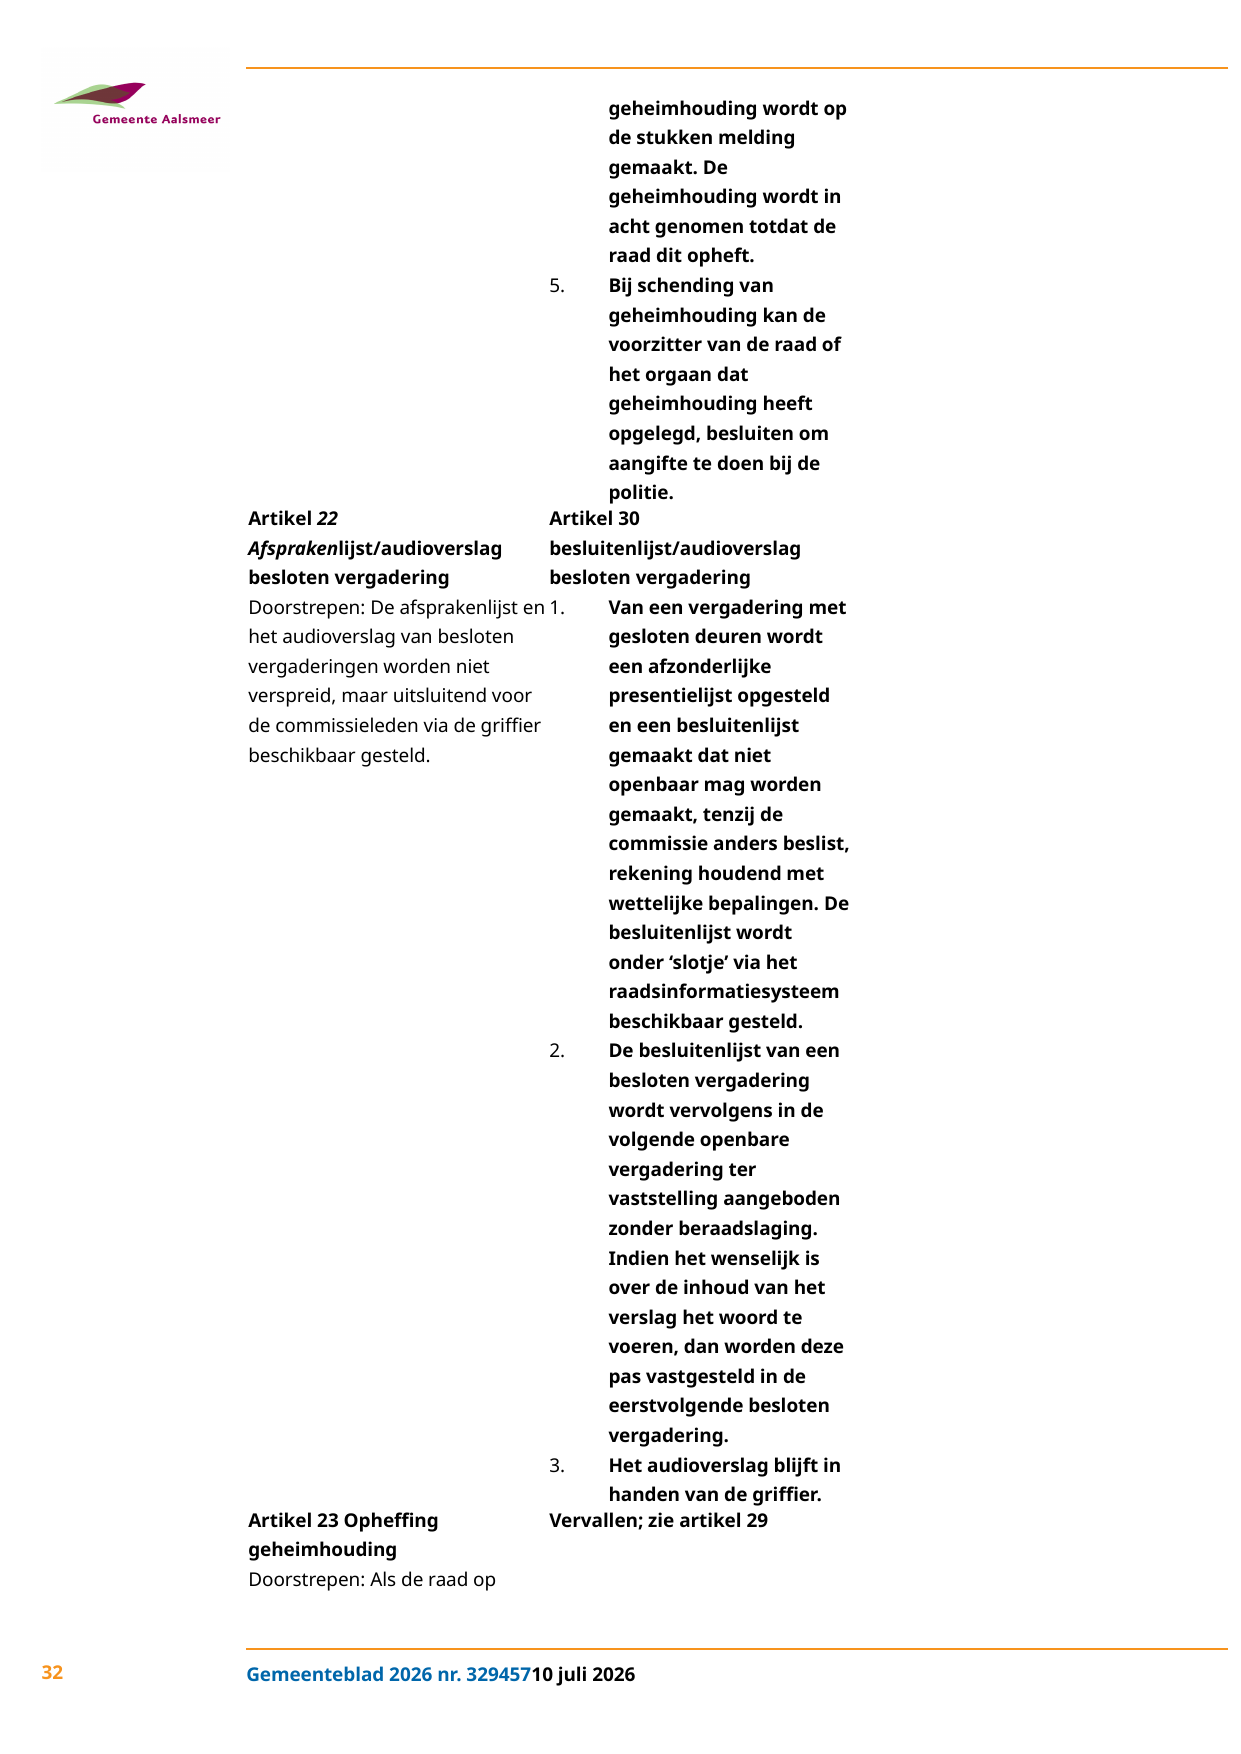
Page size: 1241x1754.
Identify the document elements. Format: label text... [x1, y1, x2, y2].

table_cell [850, 1507, 1152, 1592]
table_cell Artikel 22 Afsprakenlijst/audioverslag besloten vergadering Doorstrepen: De afsprakenlijst en het audioverslag van besloten vergaderingen worden niet verspreid, maar uitsluitend voor de commissieleden via de griffier beschikbaar gesteld. [248, 505, 549, 1507]
table_cell Vervallen; zie artikel 29 [549, 1507, 850, 1592]
table_cell [850, 505, 1152, 1507]
table_cell Artikel 30 besluitenlijst/audioverslag besloten vergadering Van een vergadering met gesloten deuren wordt een afzonderlijke presentielijst opgesteld en een besluitenlijst gemaakt dat niet openbaar mag worden gemaakt, tenzij de commissie anders beslist, rekening houdend met wettelijke bepalingen. De besluitenlijst wordt onder ‘slotje’ via het raadsinformatiesysteem beschikbaar gesteld. De besluitenlijst van een besloten vergadering wordt vervolgens in de volgende openbare vergadering ter vaststelling aangeboden zonder beraadslaging. Indien het wenselijk is over de inhoud van het verslag het woord te voeren, dan worden deze pas vastgesteld in de eerstvolgende besloten vergadering. Het audioverslag blijft in handen van de griffier. [549, 505, 850, 1507]
table_cell Artikel 23 Opheffing geheimhouding Doorstrepen: Als de raad op [248, 1507, 549, 1592]
table_cell [248, 95, 549, 505]
table_cell [850, 95, 1152, 505]
picture [41, 47, 231, 172]
table_cell geheimhouding wordt op de stukken melding gemaakt. De geheimhouding wordt in acht genomen totdat de raad dit opheft. Bij schending van geheimhouding kan de voorzitter van de raad of het orgaan dat geheimhouding heeft opgelegd, besluiten om aangifte te doen bij de politie. [549, 95, 850, 505]
